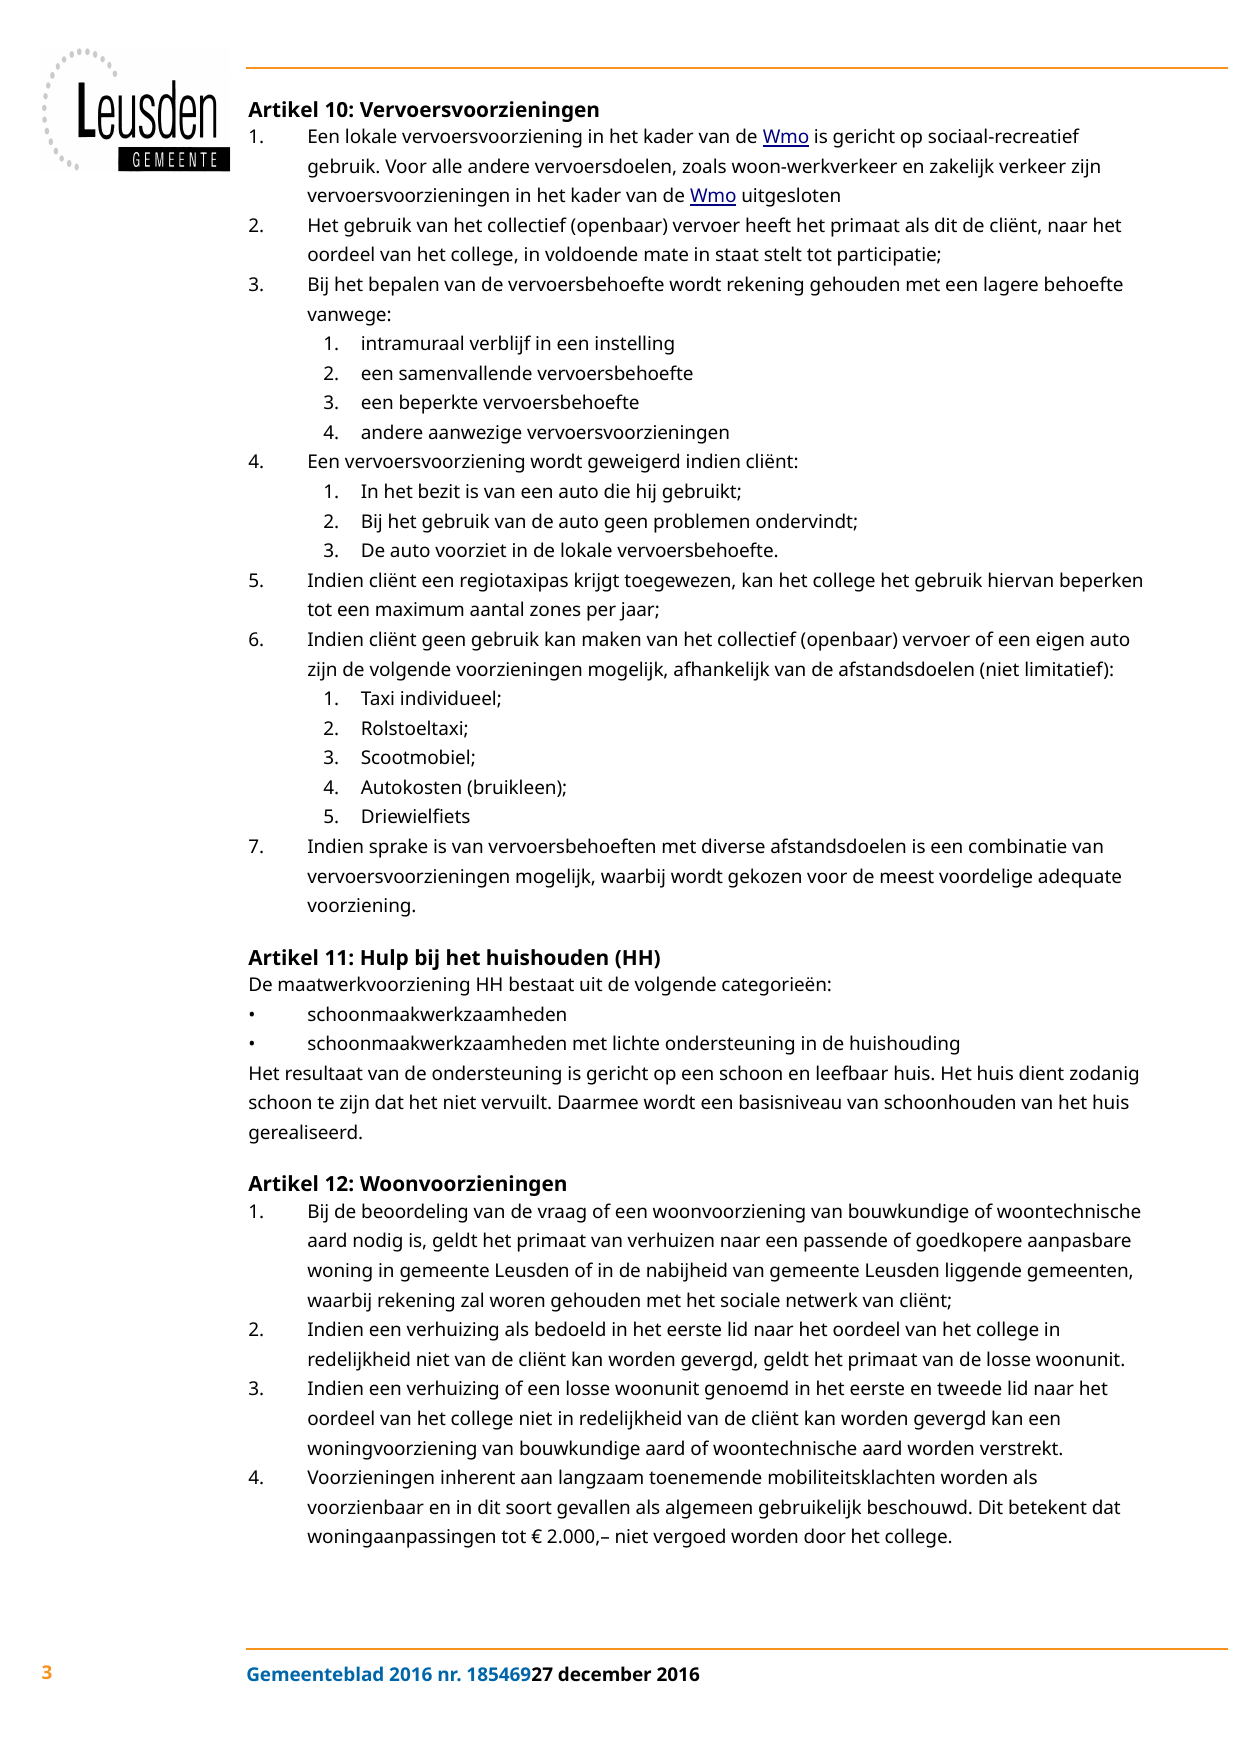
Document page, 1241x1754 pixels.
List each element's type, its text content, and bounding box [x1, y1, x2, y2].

list Bij de beoordeling van de vraag of een woonvoorziening van bouwkundige of woontechnische aard nodig is, geldt het primaat van verhuizen naar een passende of goedkopere aanpasbare woning in gemeente Leusden of in de nabijheid van gemeente Leusden liggende gemeenten, waarbij rekening zal woren gehouden met het sociale netwerk van cliënt; [248, 1198, 1152, 1312]
list Voorzieningen inherent aan langzaam toenemende mobiliteitsklachten worden als voorzienbaar en in dit soort gevallen als algemeen gebruikelijk beschouwd. Dit betekent dat woningaanpassingen tot € 2.000,– niet vergoed worden door het college. [248, 1464, 1152, 1549]
list Autokosten (bruikleen); [323, 774, 1152, 800]
list schoonmaakwerkzaamheden met lichte ondersteuning in de huishouding [248, 1030, 1152, 1056]
list andere aanwezige vervoersvoorzieningen [323, 419, 1152, 445]
text Het resultaat van de ondersteuning is gericht op een schoon en leefbaar huis. Het huis dient zodanig schoon te zijn dat het niet vervuilt. Daarmee wordt een basisniveau van schoonhouden van het huis gerealiseerd. [248, 1060, 1152, 1145]
text Artikel 11: Hulp bij het huishouden (HH) [248, 943, 1152, 971]
text De maatwerkvoorziening HH bestaat uit de volgende categorieën: [248, 971, 1152, 997]
list Bij het gebruik van de auto geen problemen ondervindt; [323, 508, 1152, 533]
list Het gebruik van het collectief (openbaar) vervoer heeft het primaat als dit de cliënt, naar het oordeel van het college, in voldoende mate in staat stelt tot participatie; [248, 212, 1152, 267]
list een samenvallende vervoersbehoefte [323, 360, 1152, 386]
list Indien sprake is van vervoersbehoeften met diverse afstandsdoelen is een combinatie van vervoersvoorzieningen mogelijk, waarbij wordt gekozen voor de meest voordelige adequate voorziening. [248, 833, 1152, 918]
list Rolstoeltaxi; [323, 715, 1152, 741]
picture [41, 47, 231, 172]
list een beperkte vervoersbehoefte [323, 389, 1152, 415]
list Indien cliënt een regiotaxipas krijgt toegewezen, kan het college het gebruik hiervan beperken tot een maximum aantal zones per jaar; [248, 567, 1152, 622]
list Driewielfiets [323, 804, 1152, 829]
list Indien een verhuizing of een losse woonunit genoemd in het eerste en tweede lid naar het oordeel van het college niet in redelijkheid van de cliënt kan worden gevergd kan een woningvoorziening van bouwkundige aard of woontechnische aard worden verstrekt. [248, 1376, 1152, 1460]
list schoonmaakwerkzaamheden [248, 1001, 1152, 1027]
list De auto voorziet in de lokale vervoersbehoefte. [323, 537, 1152, 563]
list Indien cliënt geen gebruik kan maken van het collectief (openbaar) vervoer of een eigen auto zijn de volgende voorzieningen mogelijk, afhankelijk van de afstandsdoelen (niet limitatief): [248, 626, 1152, 681]
list Scootmobiel; [323, 744, 1152, 770]
text Artikel 12: Woonvoorzieningen [248, 1169, 1152, 1198]
list In het bezit is van een auto die hij gebruikt; [323, 478, 1152, 504]
text Artikel 10: Vervoersvoorzieningen [248, 95, 1152, 123]
list Bij het bepalen van de vervoersbehoefte wordt rekening gehouden met een lagere behoefte vanwege: [248, 271, 1152, 326]
list intramuraal verblijf in een instelling [323, 330, 1152, 356]
list Een vervoersvoorziening wordt geweigerd indien cliënt: [248, 449, 1152, 474]
list Taxi individueel; [323, 685, 1152, 711]
list Een lokale vervoersvoorziening in het kader van de Wmo is gericht op sociaal-recreatief gebruik. Voor alle andere vervoersdoelen, zoals woon-werkverkeer en zakelijk verkeer zijn vervoersvoorzieningen in het kader van de Wmo uitgesloten [248, 123, 1152, 208]
list Indien een verhuizing als bedoeld in het eerste lid naar het oordeel van het college in redelijkheid niet van de cliënt kan worden gevergd, geldt het primaat van de losse woonunit. [248, 1316, 1152, 1372]
